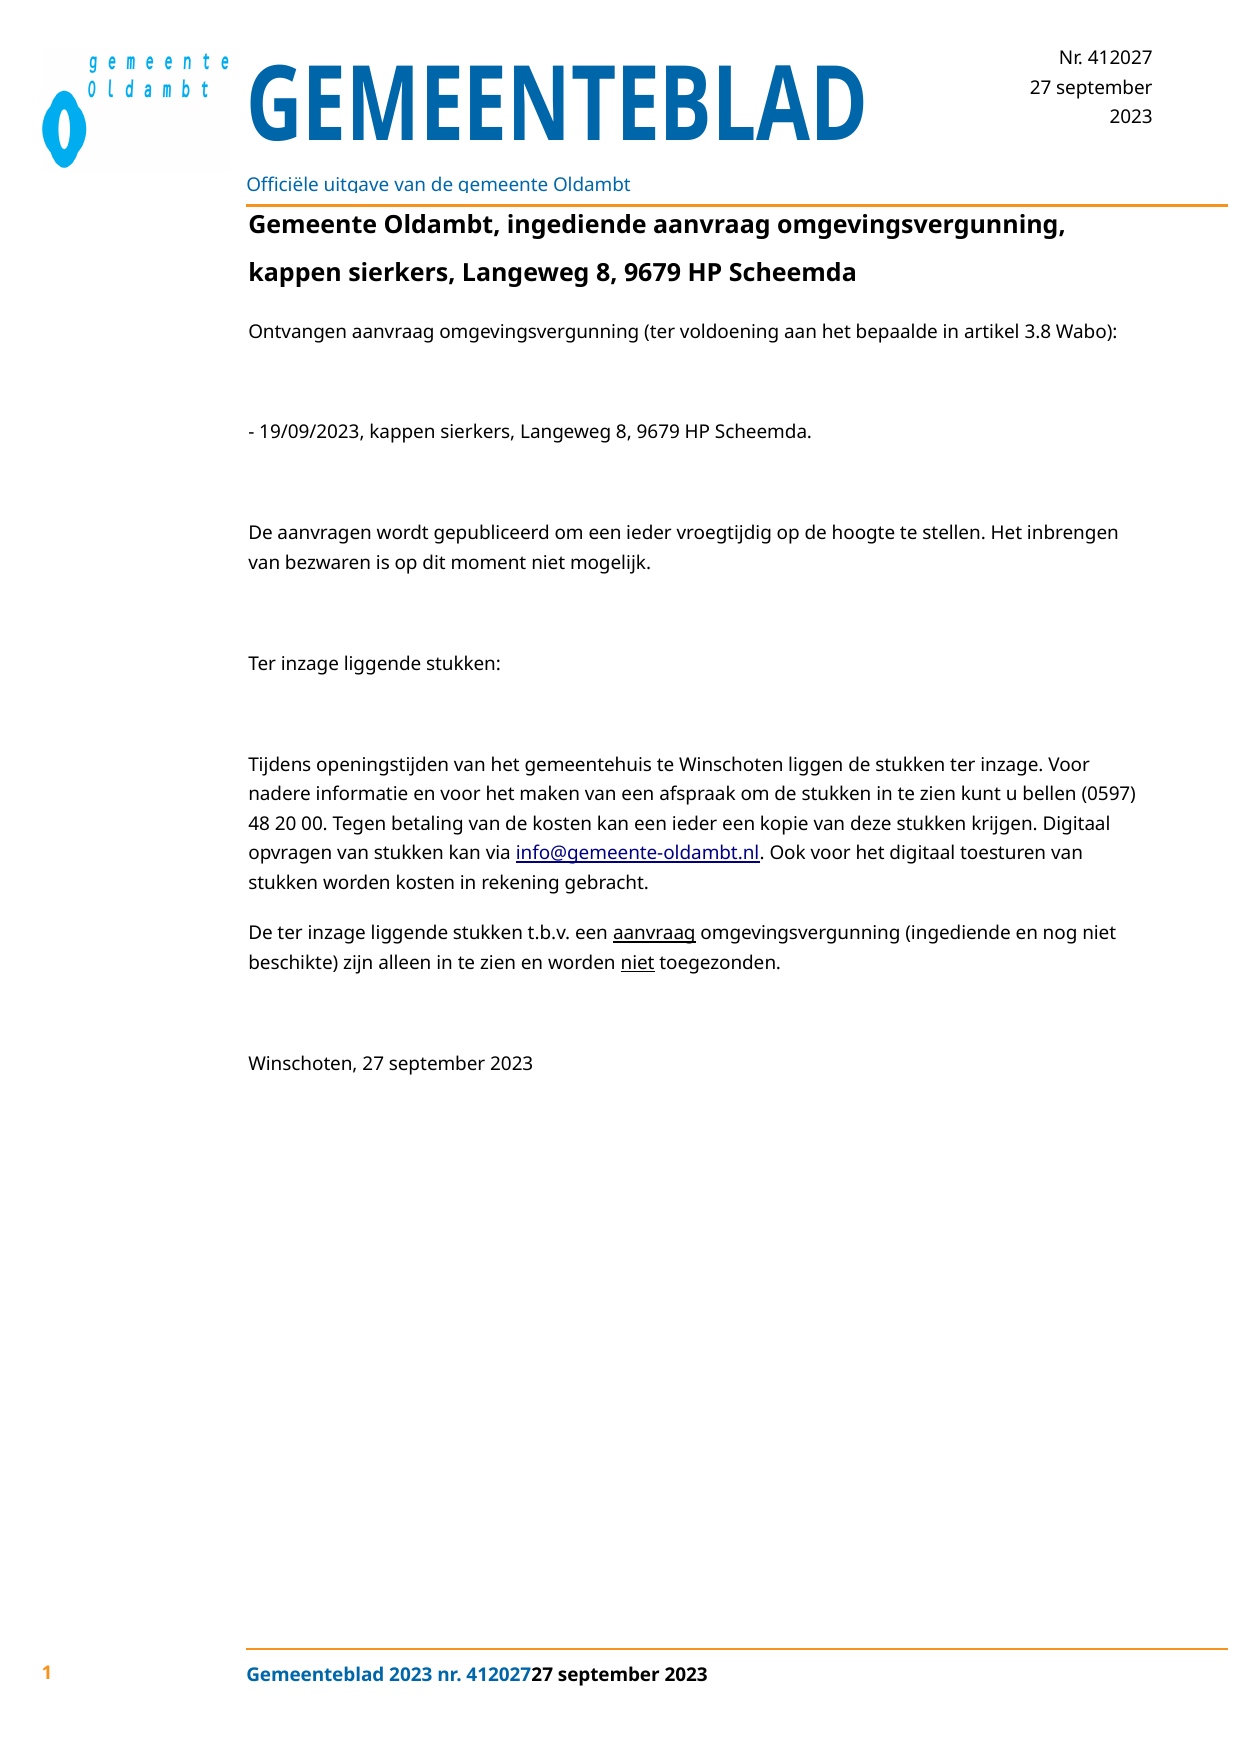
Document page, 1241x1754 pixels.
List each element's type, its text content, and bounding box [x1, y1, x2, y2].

text De aanvragen wordt gepubliceerd om een ieder vroegtijdig op de hoogte te stellen. Het inbrengen van bezwaren is op dit moment niet mogelijk. [248, 519, 1152, 575]
text Ter inzage liggende stukken: [248, 650, 1152, 676]
text Gemeente Oldambt, ingediende aanvraag omgevingsvergunning, kappen sierkers, Langeweg 8, 9679 HP Scheemda [248, 207, 1152, 288]
text Ontvangen aanvraag omgevingsvergunning (ter voldoening aan het bepaalde in artikel 3.8 Wabo): [248, 318, 1152, 344]
picture [41, 47, 231, 172]
text De ter inzage liggende stukken t.b.v. een aanvraag omgevingsvergunning (ingediende en nog niet beschikte) zijn alleen in te zien en worden niet toegezonden. [248, 919, 1152, 975]
text - 19/09/2023, kappen sierkers, Langeweg 8, 9679 HP Scheemda. [248, 419, 1152, 444]
text Tijdens openingstijden van het gemeentehuis te Winschoten liggen de stukken ter inzage. Voor nadere informatie en voor het maken van een afspraak om de stukken in te zien kunt u bellen (0597) 48 20 00. Tegen betaling van de kosten kan een ieder een kopie van deze stukken krijgen. Digitaal opvragen van stukken kan via info@gemeente-oldambt.nl. Ook voor het digitaal toesturen van stukken worden kosten in rekening gebracht. [248, 751, 1152, 895]
text Winschoten, 27 september 2023 [248, 1050, 1152, 1076]
